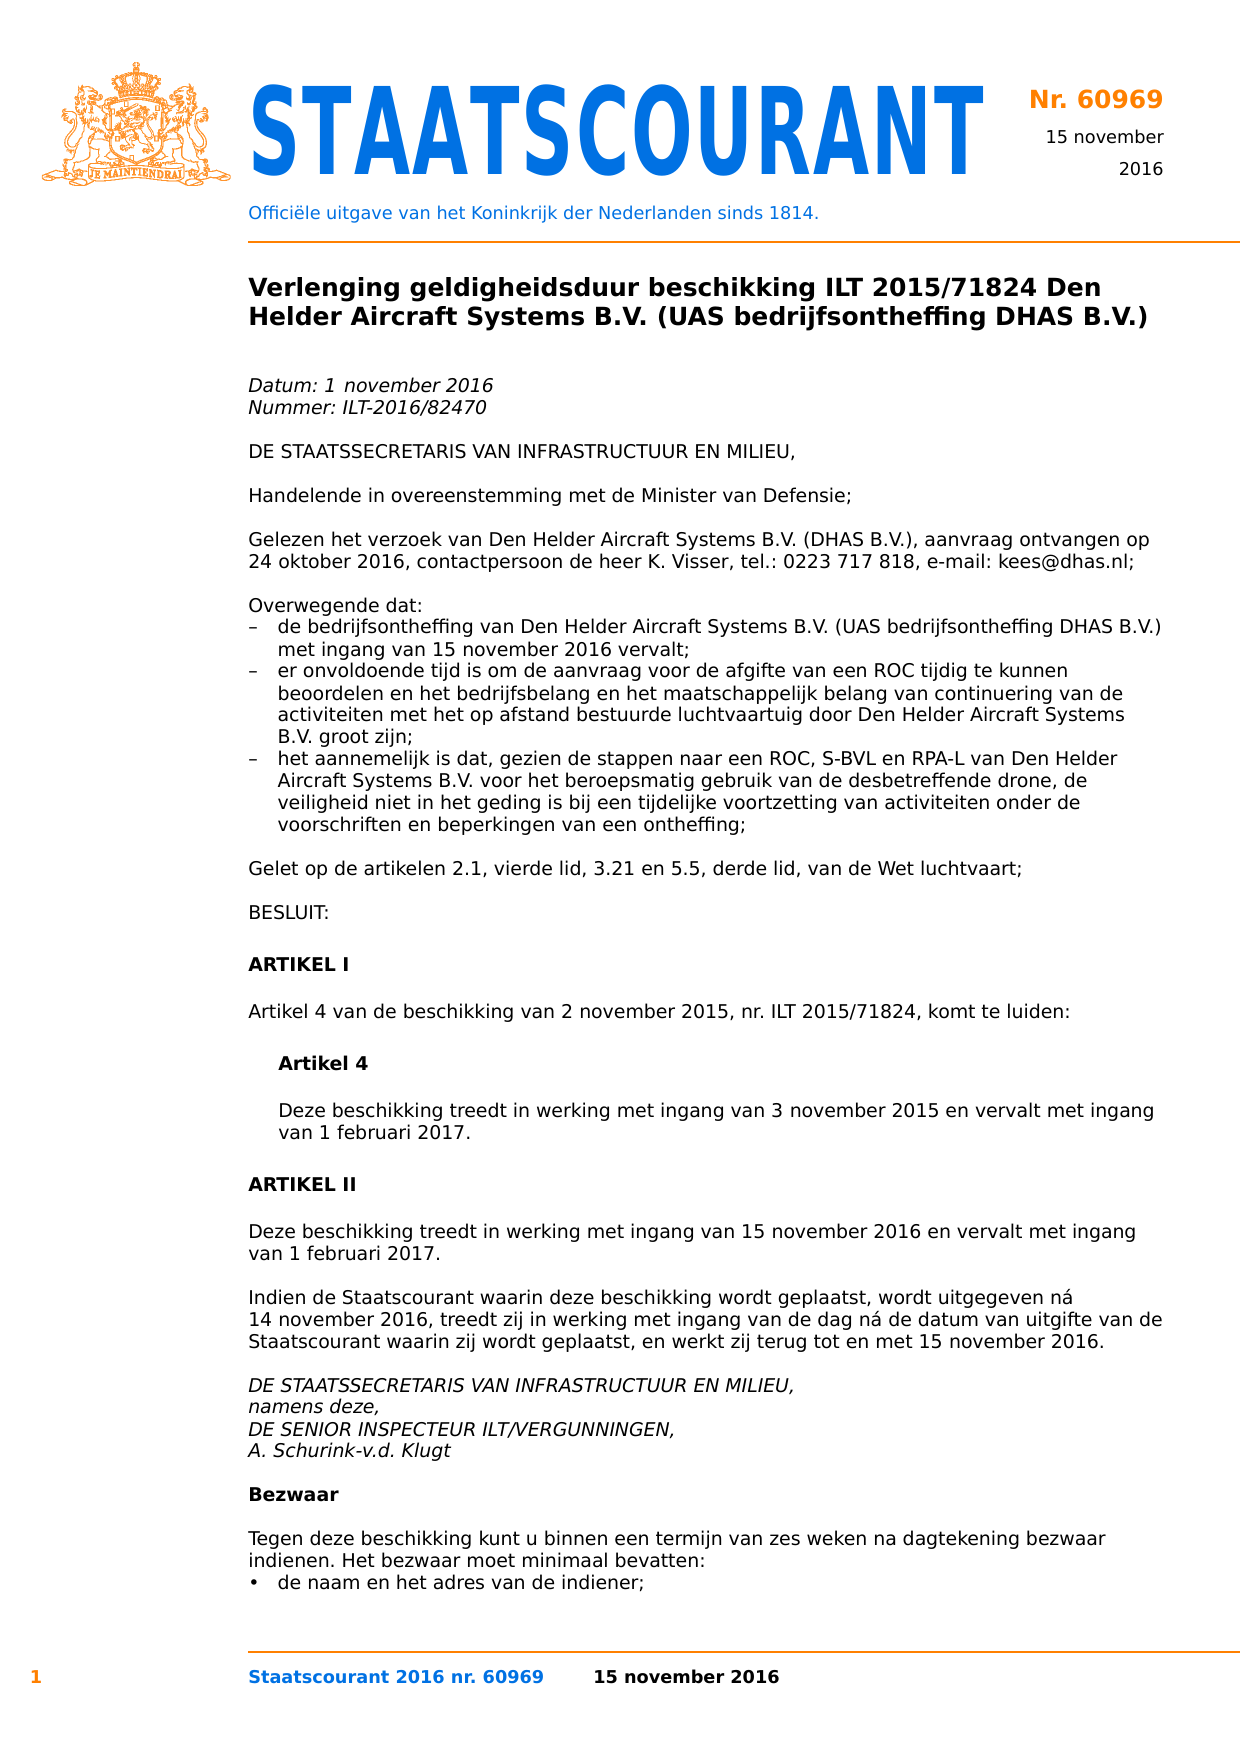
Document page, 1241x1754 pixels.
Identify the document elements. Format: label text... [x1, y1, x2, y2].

table_header Nr. 60969 [998, 62, 1240, 121]
subtitle Artikel 4 [278, 1053, 1163, 1075]
table_header STAATSCOURANT [248, 62, 998, 203]
text Gelet op de artikelen 2.1, vierde lid, 3.21 en 5.5, derde lid, van de Wet luchtvaart; [248, 858, 1163, 880]
subtitle ARTIKEL II [248, 1174, 1163, 1196]
picture [41, 62, 231, 186]
text Artikel 4 van de beschikking van 2 november 2015, nr. ILT 2015/71824, komt te luiden: [248, 1001, 1163, 1023]
text Handelende in overeenstemming met de Minister van Defensie; [248, 485, 1163, 507]
table_cell 2016 [998, 153, 1240, 203]
text – er onvoldoende tijd is om de aanvraag voor de afgifte van een ROC tijdig te kunnen beoordelen en het bedrijfsbelang en het maatschappelijk belang van continuering van de activiteiten met het op afstand bestuurde luchtvaartuig door Den Helder Aircraft Systems B.V. groot zijn; [248, 660, 1163, 748]
text BESLUIT: [248, 902, 1163, 924]
subtitle ARTIKEL I [248, 954, 1163, 976]
text DE STAATSSECRETARIS VAN INFRASTRUCTUUR EN MILIEU, [248, 441, 1163, 463]
text Gelezen het verzoek van Den Helder Aircraft Systems B.V. (DHAS B.V.), aanvraag ontvangen op 24 oktober 2016, contactpersoon de heer K. Visser, tel.: 0223 717 818, e-mail: kees@dhas.nl; [248, 529, 1163, 573]
text Deze beschikking treedt in werking met ingang van 3 november 2015 en vervalt met ingang van 1 februari 2017. [278, 1100, 1163, 1144]
text DE STAATSSECRETARIS VAN INFRASTRUCTUUR EN MILIEU, namens deze, DE SENIOR INSPECTEUR ILT/VERGUNNINGEN, A. Schurink-v.d. Klugt [248, 1374, 1163, 1462]
text – het aannemelijk is dat, gezien de stappen naar een ROC, S-BVL en RPA-L van Den Helder Aircraft Systems B.V. voor het beroepsmatig gebruik van de desbetreffende drone, de veiligheid niet in het geding is bij een tijdelijke voortzetting van activiteiten onder de voorschriften en beperkingen van een ontheffing; [248, 748, 1163, 836]
text – de bedrijfsontheffing van Den Helder Aircraft Systems B.V. (UAS bedrijfsontheffing DHAS B.V.) met ingang van 15 november 2016 vervalt; [248, 616, 1163, 660]
table_header [25, 62, 248, 241]
text Nummer: ILT-2016/82470 [248, 397, 1163, 419]
table_cell Officiële uitgave van het Koninkrijk der Nederlanden sinds 1814. [248, 203, 1240, 241]
subtitle Verlenging geldigheidsduur beschikking ILT 2015/71824 Den Helder Aircraft Systems B.V. (UAS bedrijfsontheffing DHAS B.V.) [248, 273, 1163, 331]
text Overwegende dat: [248, 594, 1163, 616]
text • de naam en het adres van de indiener; [248, 1572, 1163, 1594]
text Indien de Staatscourant waarin deze beschikking wordt geplaatst, wordt uitgegeven ná 14 november 2016, treedt zij in werking met ingang van de dag ná de datum van uitgifte van de Staatscourant waarin zij wordt geplaatst, en werkt zij terug tot en met 15 november 2016. [248, 1287, 1163, 1353]
text Bezwaar [248, 1484, 1163, 1506]
text Datum: 1 november 2016 [248, 375, 1163, 397]
table_cell 15 november [998, 121, 1240, 153]
text Deze beschikking treedt in werking met ingang van 15 november 2016 en vervalt met ingang van 1 februari 2017. [248, 1221, 1163, 1265]
text Tegen deze beschikking kunt u binnen een termijn van zes weken na dagtekening bezwaar indienen. Het bezwaar moet minimaal bevatten: [248, 1528, 1163, 1572]
